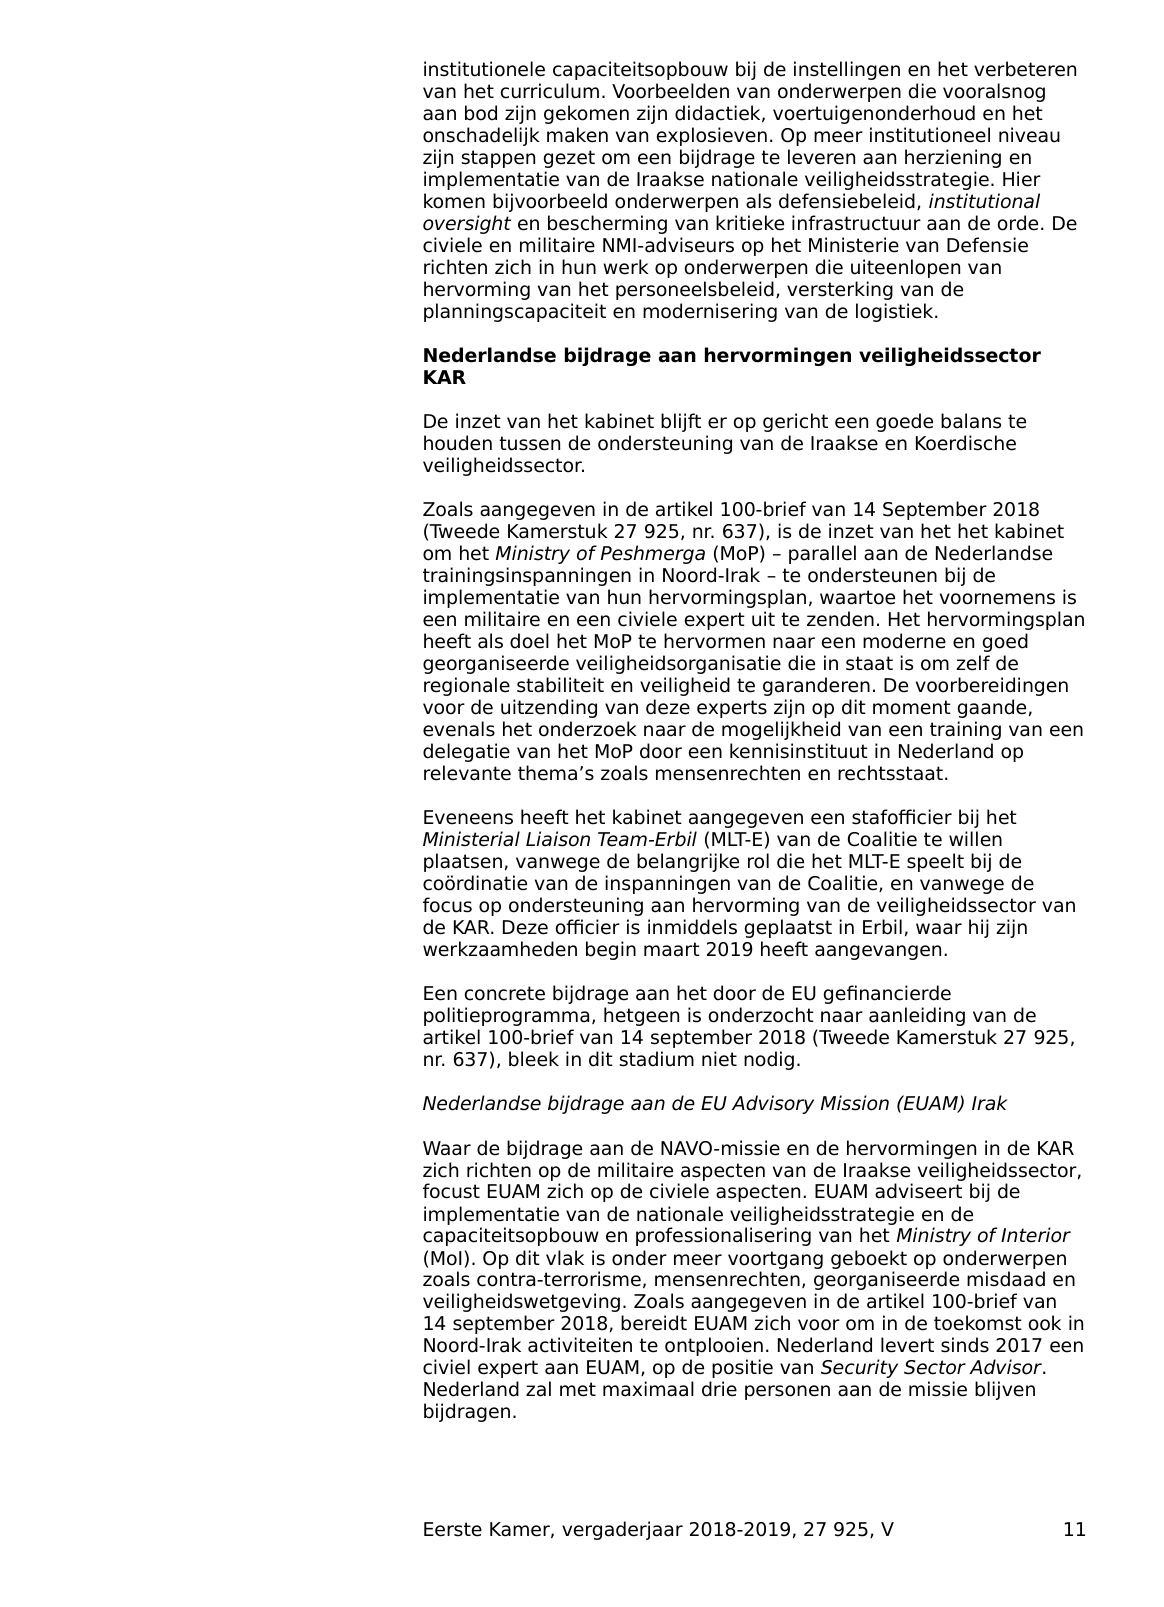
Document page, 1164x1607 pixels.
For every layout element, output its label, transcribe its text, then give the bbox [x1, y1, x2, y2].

text Zoals aangegeven in de artikel 100-brief van 14 September 2018 (Tweede Kamerstuk 27 925, nr. 637), is de inzet van het het kabinet om het Ministry of Peshmerga (MoP) – parallel aan de Nederlandse trainingsinspanningen in Noord-Irak – te ondersteunen bij de implementatie van hun hervormingsplan, waartoe het voornemens is een militaire en een civiele expert uit te zenden. Het hervormingsplan heeft als doel het MoP te hervormen naar een moderne en goed georganiseerde veiligheidsorganisatie die in staat is om zelf de regionale stabiliteit en veiligheid te garanderen. De voorbereidingen voor de uitzending van deze experts zijn op dit moment gaande, evenals het onderzoek naar de mogelijkheid van een training van een delegatie van het MoP door een kennisinstituut in Nederland op relevante thema’s zoals mensenrechten en rechtsstaat. [422, 499, 1087, 785]
text Een concrete bijdrage aan het door de EU gefinancierde politieprogramma, hetgeen is onderzocht naar aanleiding van de artikel 100-brief van 14 september 2018 (Tweede Kamerstuk 27 925, nr. 637), bleek in dit stadium niet nodig. [422, 983, 1087, 1071]
text Eveneens heeft het kabinet aangegeven een stafofficier bij het Ministerial Liaison Team-Erbil (MLT-E) van de Coalitie te willen plaatsen, vanwege de belangrijke rol die het MLT-E speelt bij de coördinatie van de inspanningen van de Coalitie, en vanwege de focus op ondersteuning aan hervorming van de veiligheidssector van de KAR. Deze officier is inmiddels geplaatst in Erbil, waar hij zijn werkzaamheden begin maart 2019 heeft aangevangen. [422, 807, 1087, 961]
subtitle Nederlandse bijdrage aan de EU Advisory Mission (EUAM) Irak [422, 1093, 1087, 1115]
text De inzet van het kabinet blijft er op gericht een goede balans te houden tussen de ondersteuning van de Iraakse en Koerdische veiligheidssector. [422, 411, 1087, 477]
text Waar de bijdrage aan de NAVO-missie en de hervormingen in de KAR zich richten op de militaire aspecten van de Iraakse veiligheidssector, focust EUAM zich op de civiele aspecten. EUAM adviseert bij de implementatie van de nationale veiligheidsstrategie en de capaciteitsopbouw en professionalisering van het Ministry of Interior (MoI). Op dit vlak is onder meer voortgang geboekt op onderwerpen zoals contra-terrorisme, mensenrechten, georganiseerde misdaad en veiligheidswetgeving. Zoals aangegeven in de artikel 100-brief van 14 september 2018, bereidt EUAM zich voor om in de toekomst ook in Noord-Irak activiteiten te ontplooien. Nederland levert sinds 2017 een civiel expert aan EUAM, op de positie van Security Sector Advisor. Nederland zal met maximaal drie personen aan de missie blijven bijdragen. [422, 1137, 1087, 1423]
subtitle Nederlandse bijdrage aan hervormingen veiligheidssector KAR [422, 345, 1087, 389]
text institutionele capaciteitsopbouw bij de instellingen en het verbeteren van het curriculum. Voorbeelden van onderwerpen die vooralsnog aan bod zijn gekomen zijn didactiek, voertuigenonderhoud en het onschadelijk maken van explosieven. Op meer institutioneel niveau zijn stappen gezet om een bijdrage te leveren aan herziening en implementatie van de Iraakse nationale veiligheidsstrategie. Hier komen bijvoorbeeld onderwerpen als defensiebeleid, institutional oversight en bescherming van kritieke infrastructuur aan de orde. De civiele en militaire NMI-adviseurs op het Ministerie van Defensie richten zich in hun werk op onderwerpen die uiteenlopen van hervorming van het personeelsbeleid, versterking van de planningscapaciteit en modernisering van de logistiek. [422, 59, 1087, 323]
